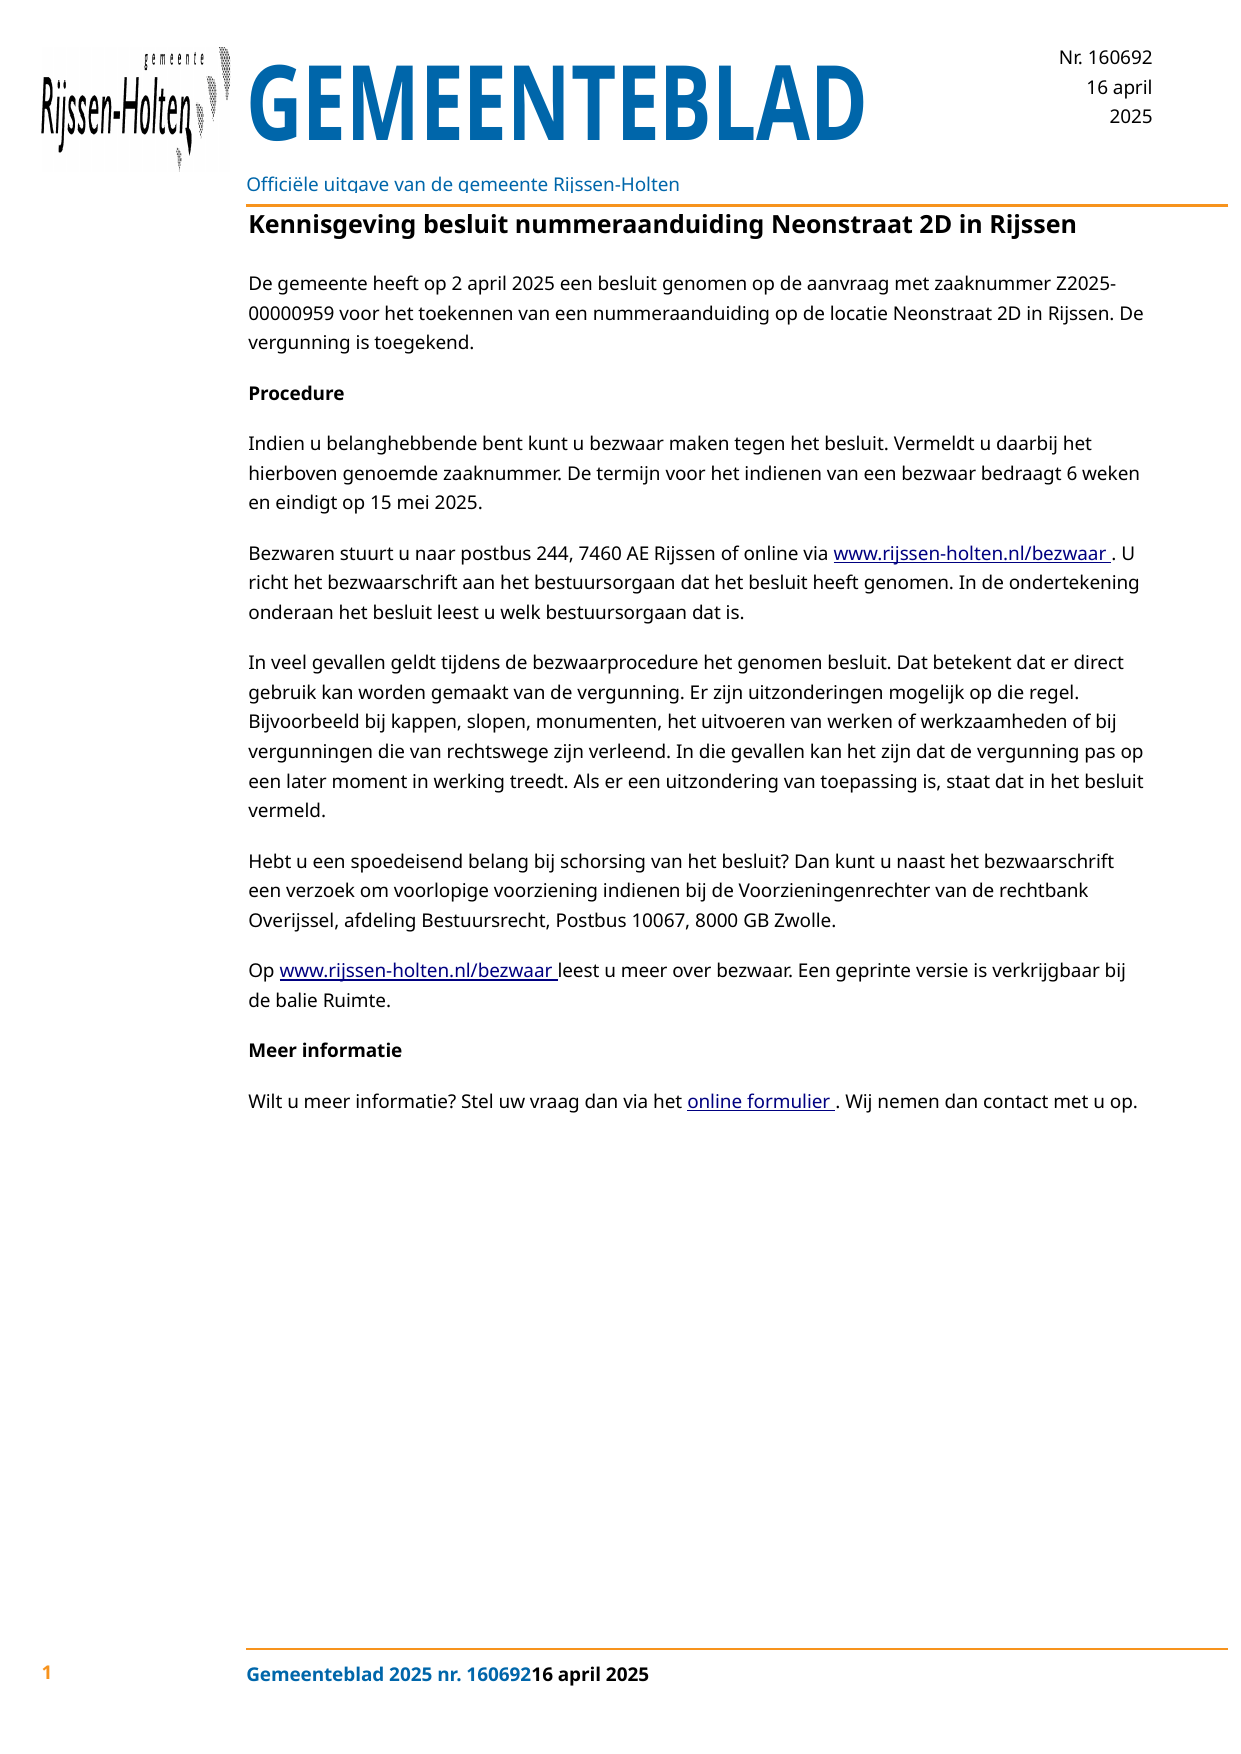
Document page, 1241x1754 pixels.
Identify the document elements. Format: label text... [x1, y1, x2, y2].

text Kennisgeving besluit nummeraanduiding Neonstraat 2D in Rijssen [248, 207, 1152, 241]
text Procedure [248, 380, 1152, 406]
text Op www.rijssen-holten.nl/bezwaar leest u meer over bezwaar. Een geprinte versie is verkrijgbaar bij de balie Ruimte. [248, 957, 1152, 1013]
text Hebt u een spoedeisend belang bij schorsing van het besluit? Dan kunt u naast het bezwaarschrift een verzoek om voorlopige voorziening indienen bij de Voorzieningenrechter van de rechtbank Overijssel, afdeling Bestuursrecht, Postbus 10067, 8000 GB Zwolle. [248, 848, 1152, 933]
text In veel gevallen geldt tijdens de bezwaarprocedure het genomen besluit. Dat betekent dat er direct gebruik kan worden gemaakt van de vergunning. Er zijn uitzonderingen mogelijk op die regel. Bijvoorbeeld bij kappen, slopen, monumenten, het uitvoeren van werken of werkzaamheden of bij vergunningen die van rechtswege zijn verleend. In die gevallen kan het zijn dat de vergunning pas op een later moment in werking treedt. Als er een uitzondering van toepassing is, staat dat in het besluit vermeld. [248, 649, 1152, 823]
text Wilt u meer informatie? Stel uw vraag dan via het online formulier . Wij nemen dan contact met u op. [248, 1088, 1152, 1113]
text De gemeente heeft op 2 april 2025 een besluit genomen op de aanvraag met zaaknummer Z2025-00000959 voor het toekennen van een nummeraanduiding op de locatie Neonstraat 2D in Rijssen. De vergunning is toegekend. [248, 270, 1152, 355]
text Bezwaren stuurt u naar postbus 244, 7460 AE Rijssen of online via www.rijssen-holten.nl/bezwaar . U richt het bezwaarschrift aan het bestuursorgaan dat het besluit heeft genomen. In de ondertekening onderaan het besluit leest u welk bestuursorgaan dat is. [248, 540, 1152, 625]
text Indien u belanghebbende bent kunt u bezwaar maken tegen het besluit. Vermeldt u daarbij het hierboven genoemde zaaknummer. De termijn voor het indienen van een bezwaar bedraagt 6 weken en eindigt op 15 mei 2025. [248, 430, 1152, 515]
picture [41, 47, 231, 172]
text Meer informatie [248, 1037, 1152, 1063]
